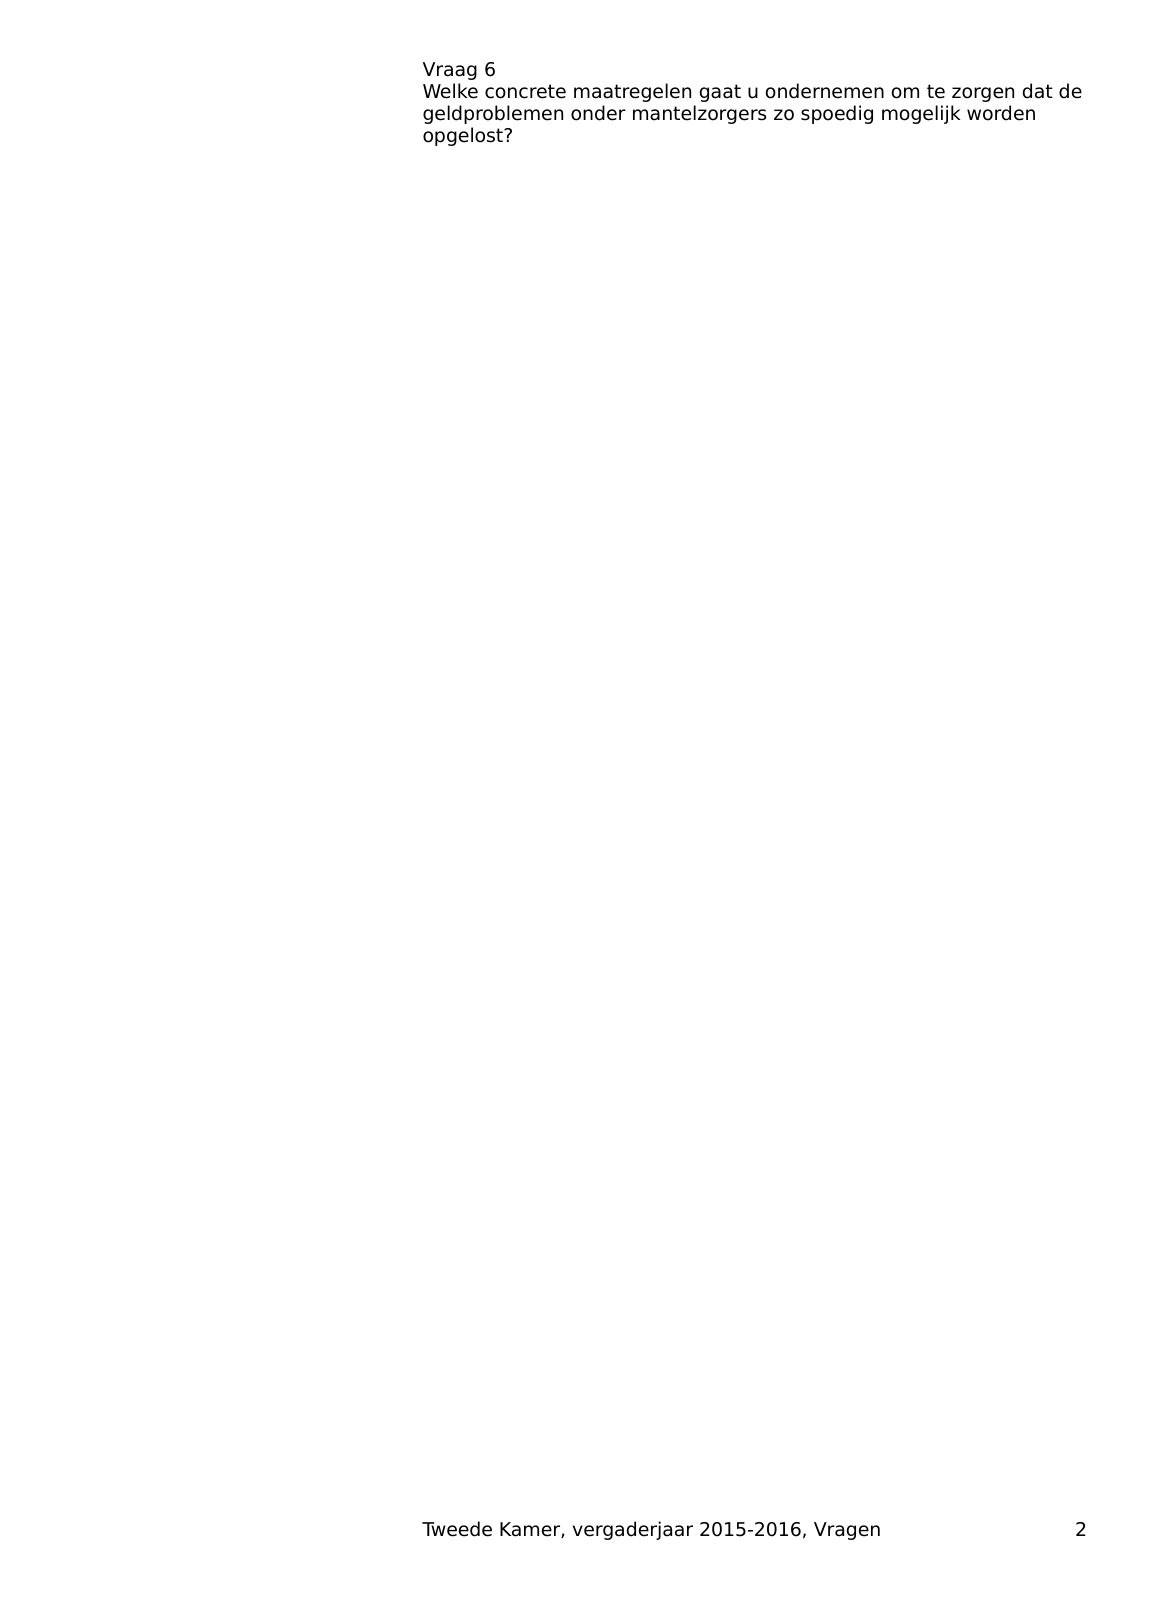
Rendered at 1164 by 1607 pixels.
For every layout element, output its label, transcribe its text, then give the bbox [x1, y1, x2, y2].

text Vraag 6 [422, 59, 1087, 81]
text Welke concrete maatregelen gaat u ondernemen om te zorgen dat de geldproblemen onder mantelzorgers zo spoedig mogelijk worden opgelost? [422, 81, 1087, 147]
